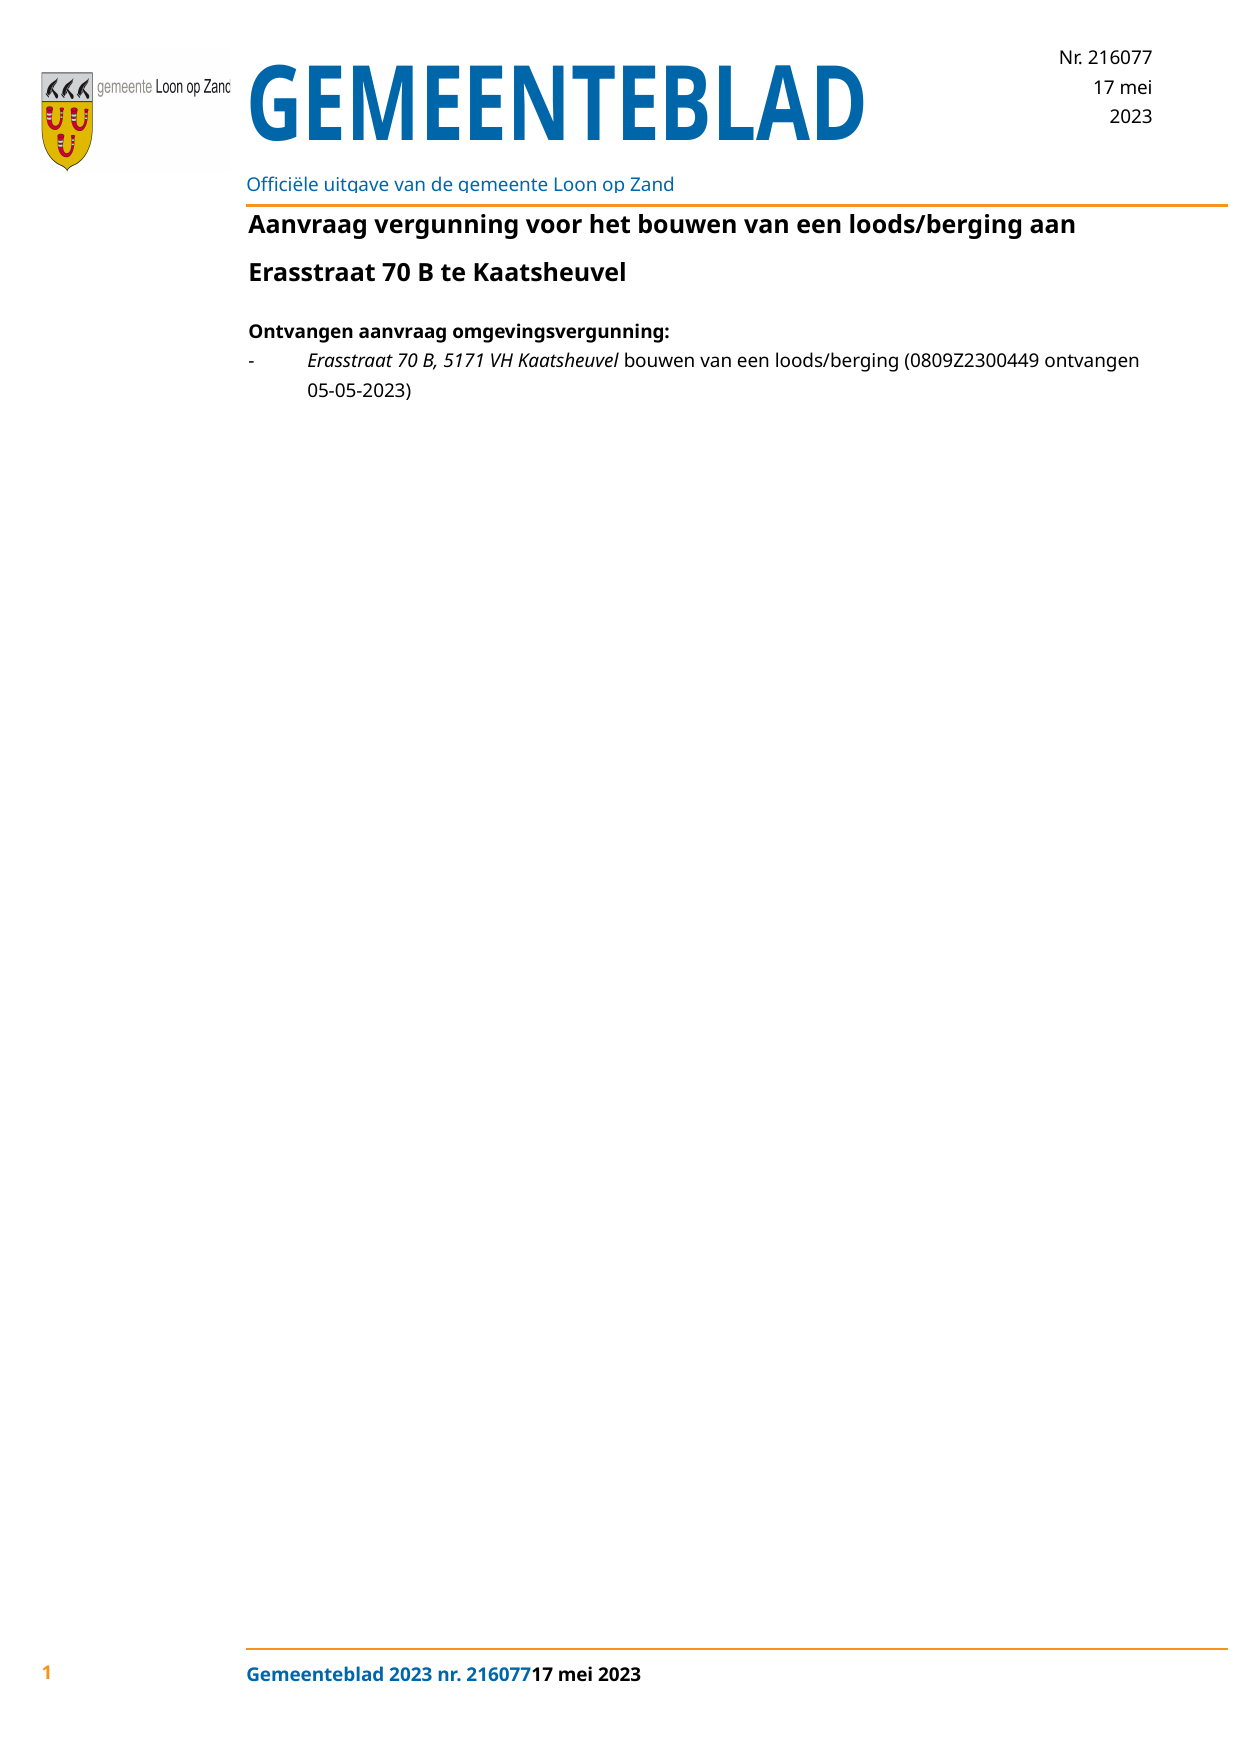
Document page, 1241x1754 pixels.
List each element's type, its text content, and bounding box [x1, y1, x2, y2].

list Erasstraat 70 B, 5171 VH Kaatsheuvel bouwen van een loods/berging (0809Z2300449 ontvangen 05-05-2023) [248, 347, 1152, 403]
text Ontvangen aanvraag omgevingsvergunning: [248, 318, 1152, 344]
picture [41, 47, 231, 172]
text Aanvraag vergunning voor het bouwen van een loods/berging aan Erasstraat 70 B te Kaatsheuvel [248, 207, 1152, 288]
